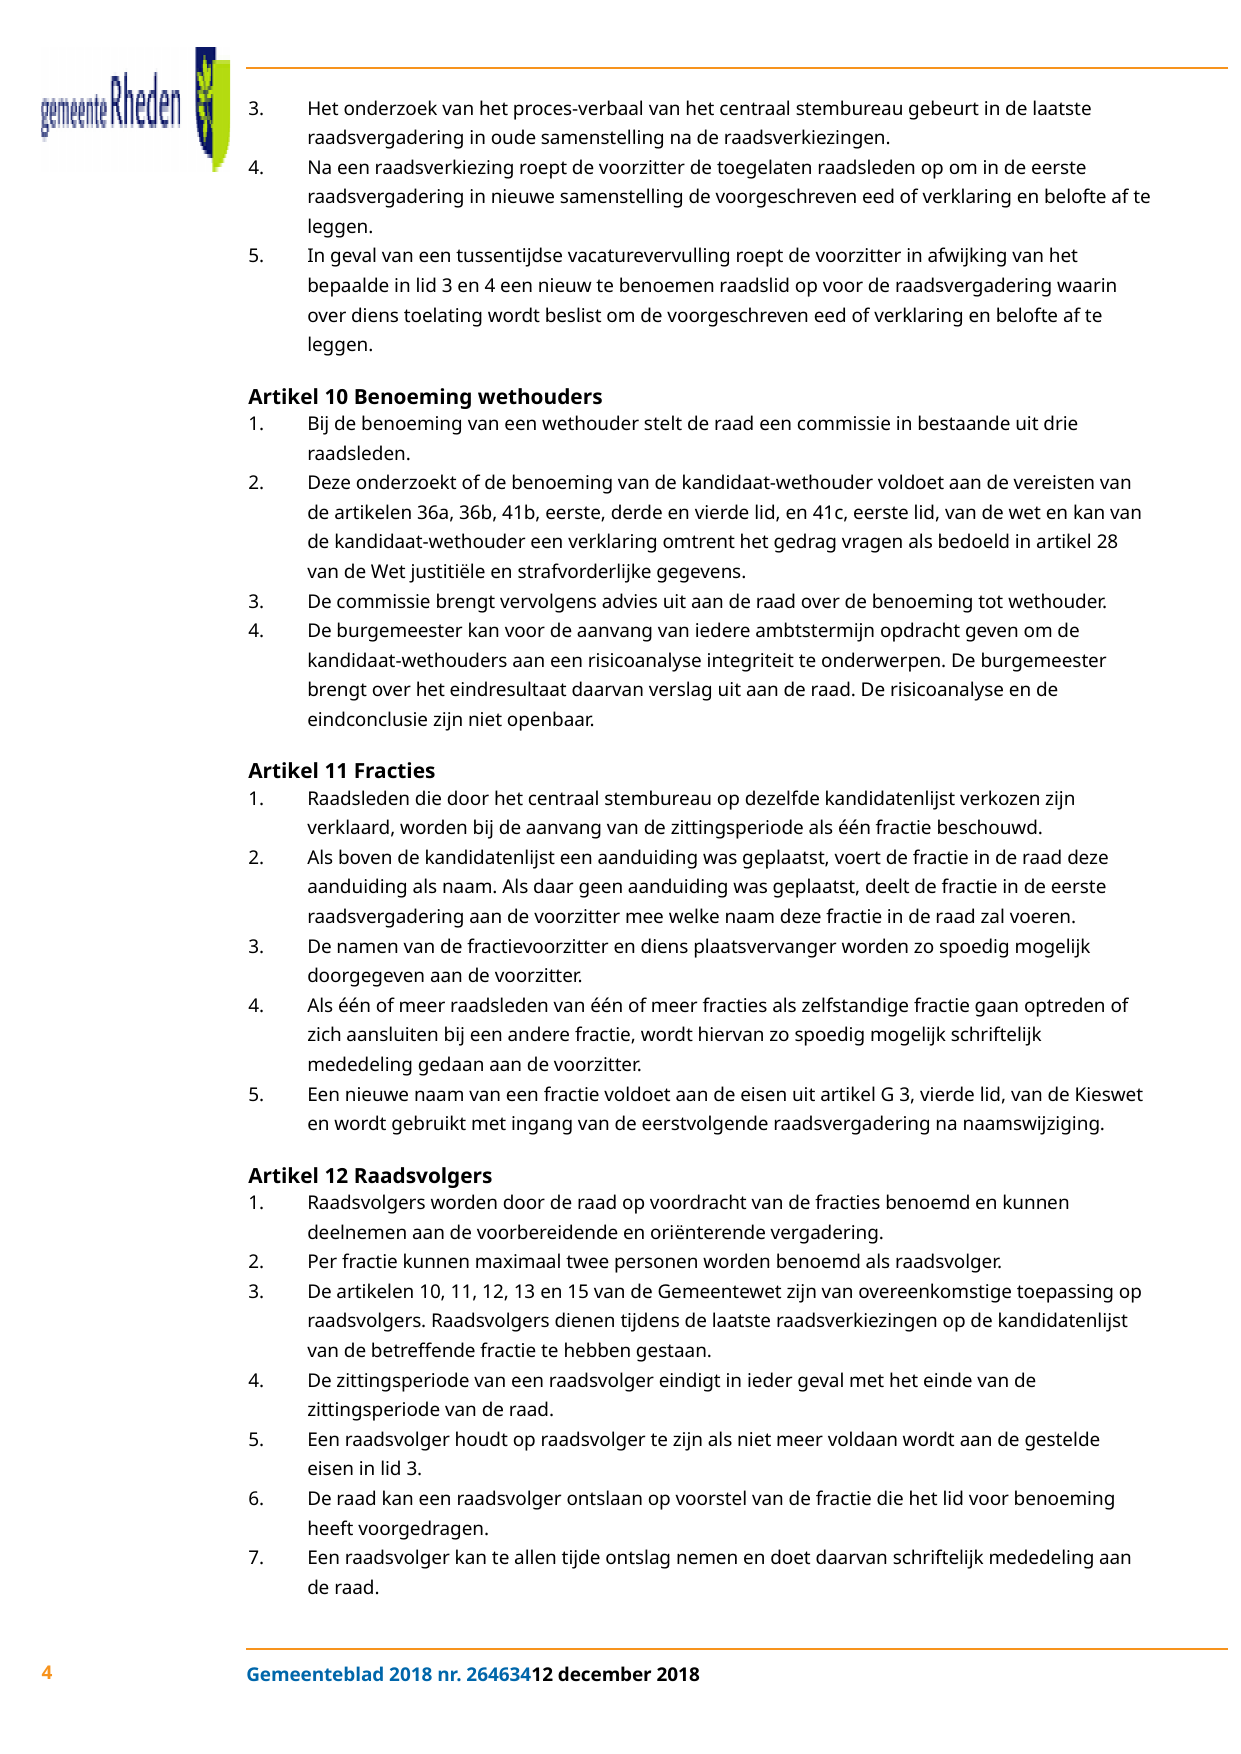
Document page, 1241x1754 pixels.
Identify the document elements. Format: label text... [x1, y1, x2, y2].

list In geval van een tussentijdse vacaturevervulling roept de voorzitter in afwijking van het bepaalde in lid 3 en 4 een nieuw te benoemen raadslid op voor de raadsvergadering waarin over diens toelating wordt beslist om de voorgeschreven eed of verklaring en belofte af te leggen. [248, 243, 1152, 357]
list Per fractie kunnen maximaal twee personen worden benoemd als raadsvolger. [248, 1248, 1152, 1274]
list Na een raadsverkiezing roept de voorzitter de toegelaten raadsleden op om in de eerste raadsvergadering in nieuwe samenstelling de voorgeschreven eed of verklaring en belofte af te leggen. [248, 154, 1152, 239]
list Als één of meer raadsleden van één of meer fracties als zelfstandige fractie gaan optreden of zich aansluiten bij een andere fractie, wordt hiervan zo spoedig mogelijk schriftelijk mededeling gedaan aan de voorzitter. [248, 992, 1152, 1077]
list Bij de benoeming van een wethouder stelt de raad een commissie in bestaande uit drie raadsleden. [248, 410, 1152, 466]
list De raad kan een raadsvolger ontslaan op voorstel van de fractie die het lid voor benoeming heeft voorgedragen. [248, 1485, 1152, 1540]
list De artikelen 10, 11, 12, 13 en 15 van de Gemeentewet zijn van overeenkomstige toepassing op raadsvolgers. Raadsvolgers dienen tijdens de laatste raadsverkiezingen op de kandidatenlijst van de betreffende fractie te hebben gestaan. [248, 1278, 1152, 1363]
list De commissie brengt vervolgens advies uit aan de raad over de benoeming tot wethouder. [248, 588, 1152, 613]
text Artikel 11 Fracties [248, 757, 1152, 785]
list Een raadsvolger kan te allen tijde ontslag nemen en doet daarvan schriftelijk mededeling aan de raad. [248, 1544, 1152, 1599]
list Als boven de kandidatenlijst een aanduiding was geplaatst, voert de fractie in de raad deze aanduiding als naam. Als daar geen aanduiding was geplaatst, deelt de fractie in de eerste raadsvergadering aan de voorzitter mee welke naam deze fractie in de raad zal voeren. [248, 844, 1152, 929]
list De namen van de fractievoorzitter en diens plaatsvervanger worden zo spoedig mogelijk doorgegeven aan de voorzitter. [248, 933, 1152, 988]
list Een raadsvolger houdt op raadsvolger te zijn als niet meer voldaan wordt aan de gestelde eisen in lid 3. [248, 1426, 1152, 1481]
list De zittingsperiode van een raadsvolger eindigt in ieder geval met het einde van de zittingsperiode van de raad. [248, 1367, 1152, 1422]
list Raadsleden die door het centraal stembureau op dezelfde kandidatenlijst verkozen zijn verklaard, worden bij de aanvang van de zittingsperiode als één fractie beschouwd. [248, 785, 1152, 840]
text Artikel 10 Benoeming wethouders [248, 382, 1152, 410]
list Deze onderzoekt of de benoeming van de kandidaat-wethouder voldoet aan de vereisten van de artikelen 36a, 36b, 41b, eerste, derde en vierde lid, en 41c, eerste lid, van de wet en kan van de kandidaat-wethouder een verklaring omtrent het gedrag vragen als bedoeld in artikel 28 van de Wet justitiële en strafvorderlijke gegevens. [248, 469, 1152, 584]
list Het onderzoek van het proces-verbaal van het centraal stembureau gebeurt in de laatste raadsvergadering in oude samenstelling na de raadsverkiezingen. [248, 95, 1152, 150]
text Artikel 12 Raadsvolgers [248, 1161, 1152, 1189]
list Een nieuwe naam van een fractie voldoet aan de eisen uit artikel G 3, vierde lid, van de Kieswet en wordt gebruikt met ingang van de eerstvolgende raadsvergadering na naamswijziging. [248, 1081, 1152, 1136]
picture [41, 47, 231, 172]
list De burgemeester kan voor de aanvang van iedere ambtstermijn opdracht geven om de kandidaat-wethouders aan een risicoanalyse integriteit te onderwerpen. De burgemeester brengt over het eindresultaat daarvan verslag uit aan de raad. De risicoanalyse en de eindconclusie zijn niet openbaar. [248, 617, 1152, 732]
list Raadsvolgers worden door de raad op voordracht van de fracties benoemd en kunnen deelnemen aan de voorbereidende en oriënterende vergadering. [248, 1189, 1152, 1244]
